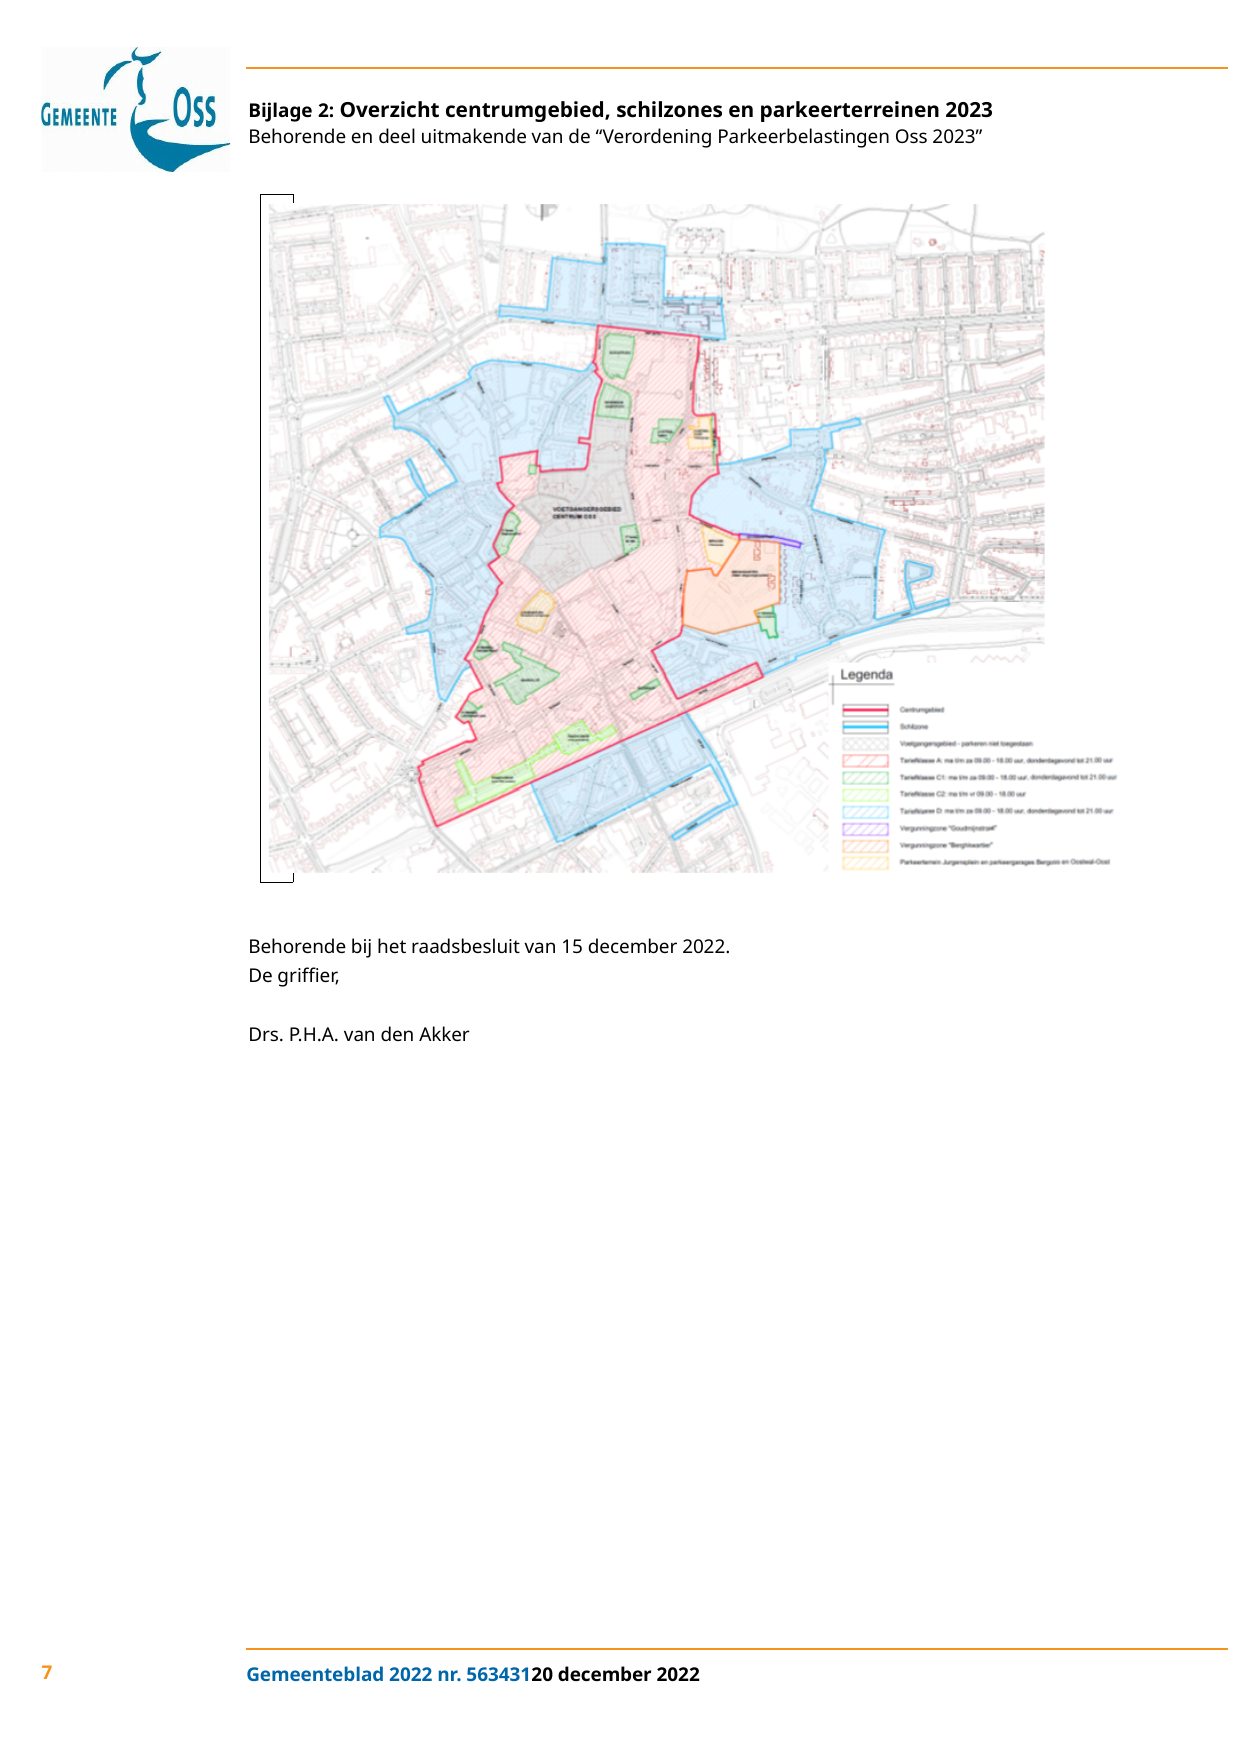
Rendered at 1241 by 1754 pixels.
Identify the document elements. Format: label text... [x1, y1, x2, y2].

text Behorende en deel uitmakende van de “Verordening Parkeerbelastingen Oss 2023” [248, 123, 1152, 149]
text Drs. P.H.A. van den Akker [248, 1022, 1152, 1047]
picture [41, 47, 231, 172]
text Bijlage 2: Overzicht centrumgebied, schilzones en parkeerterreinen 2023 [248, 95, 1152, 123]
text De griffier, [248, 962, 1152, 988]
text Behorende bij het raadsbesluit van 15 december 2022. [248, 933, 1152, 958]
picture [268, 203, 1173, 873]
